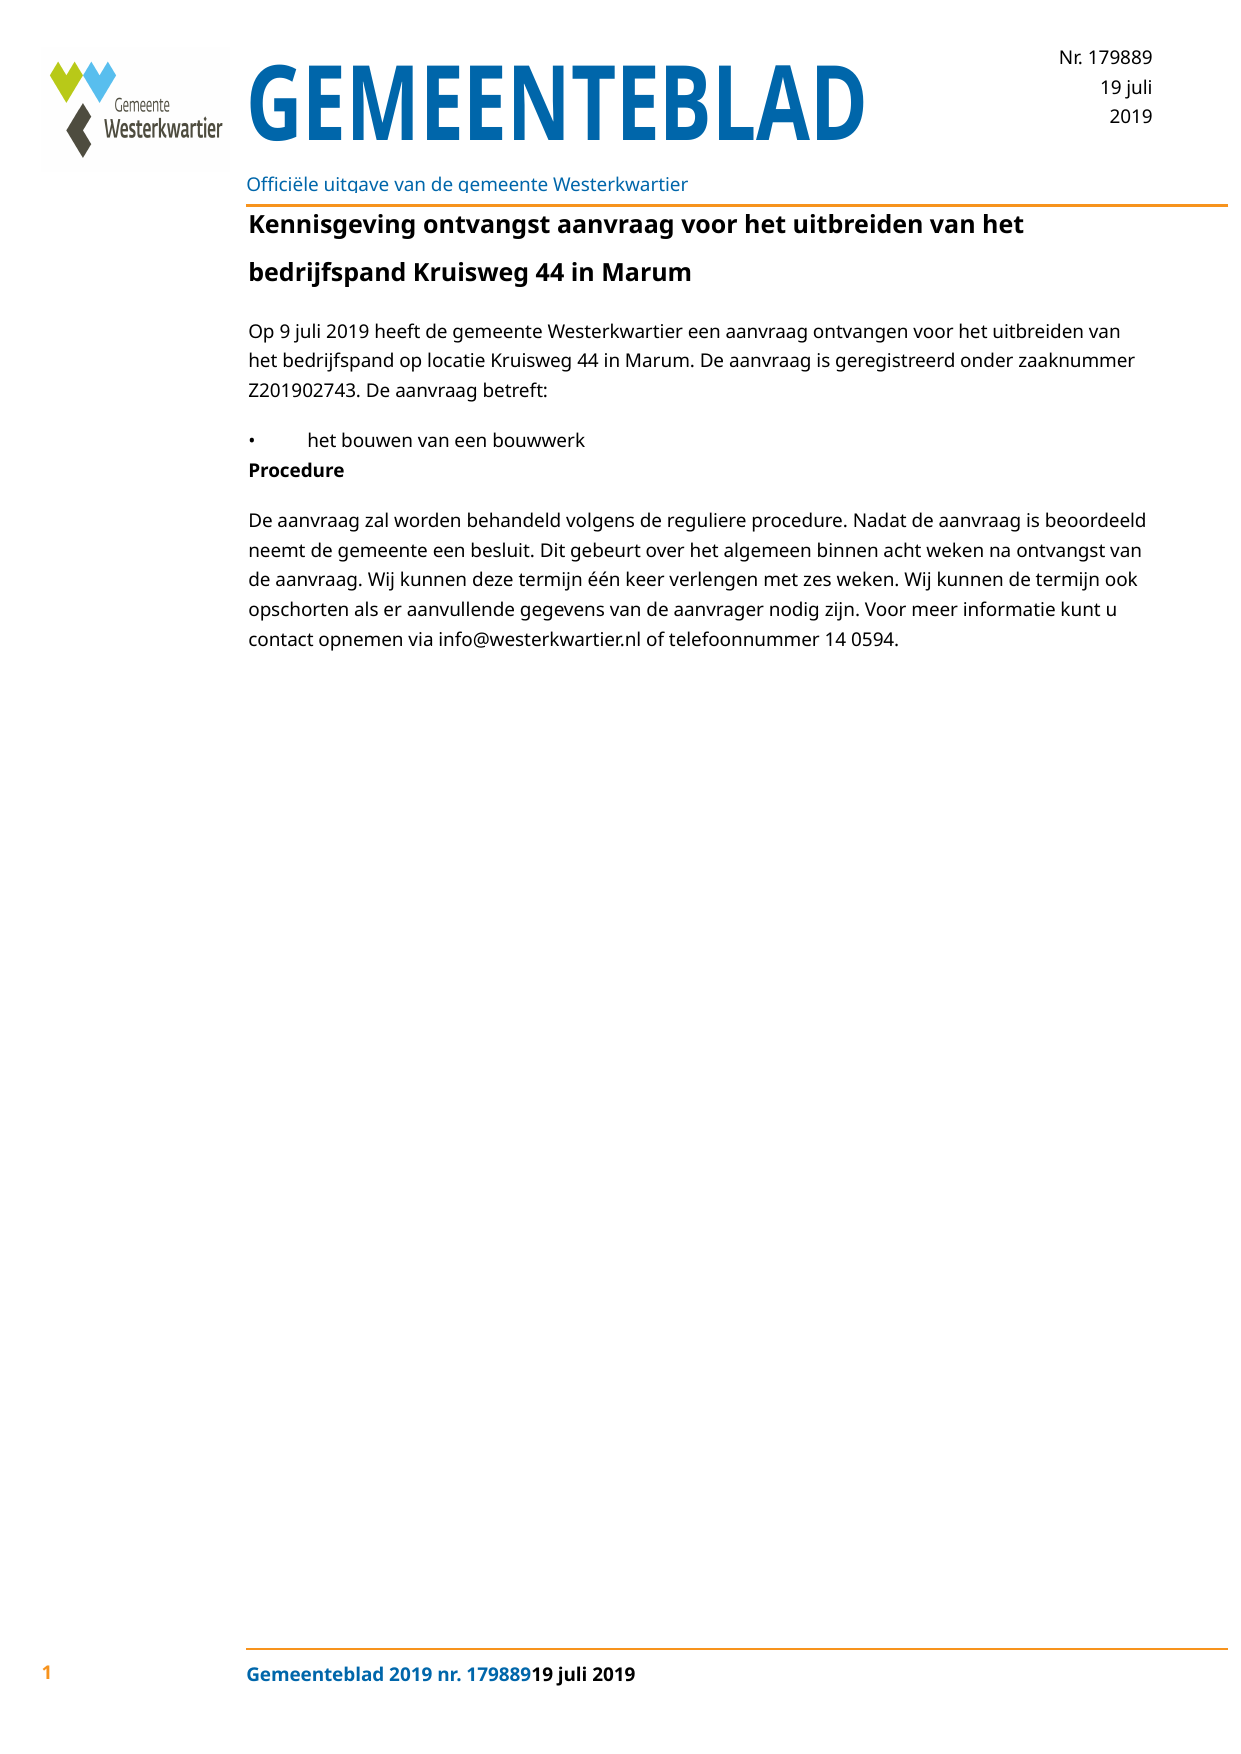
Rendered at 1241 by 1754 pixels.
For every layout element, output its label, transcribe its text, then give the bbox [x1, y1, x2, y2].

text Kennisgeving ontvangst aanvraag voor het uitbreiden van het bedrijfspand Kruisweg 44 in Marum [248, 207, 1152, 288]
list het bouwen van een bouwwerk [248, 427, 1152, 453]
text De aanvraag zal worden behandeld volgens de reguliere procedure. Nadat de aanvraag is beoordeeld neemt de gemeente een besluit. Dit gebeurt over het algemeen binnen acht weken na ontvangst van de aanvraag. Wij kunnen deze termijn één keer verlengen met zes weken. Wij kunnen de termijn ook opschorten als er aanvullende gegevens van de aanvrager nodig zijn. Voor meer informatie kunt u contact opnemen via info@westerkwartier.nl of telefoonnummer 14 0594. [248, 507, 1152, 652]
text Procedure [248, 457, 1152, 483]
text Op 9 juli 2019 heeft de gemeente Westerkwartier een aanvraag ontvangen voor het uitbreiden van het bedrijfspand op locatie Kruisweg 44 in Marum. De aanvraag is geregistreerd onder zaaknummer Z201902743. De aanvraag betreft: [248, 318, 1152, 403]
picture [41, 47, 231, 172]
